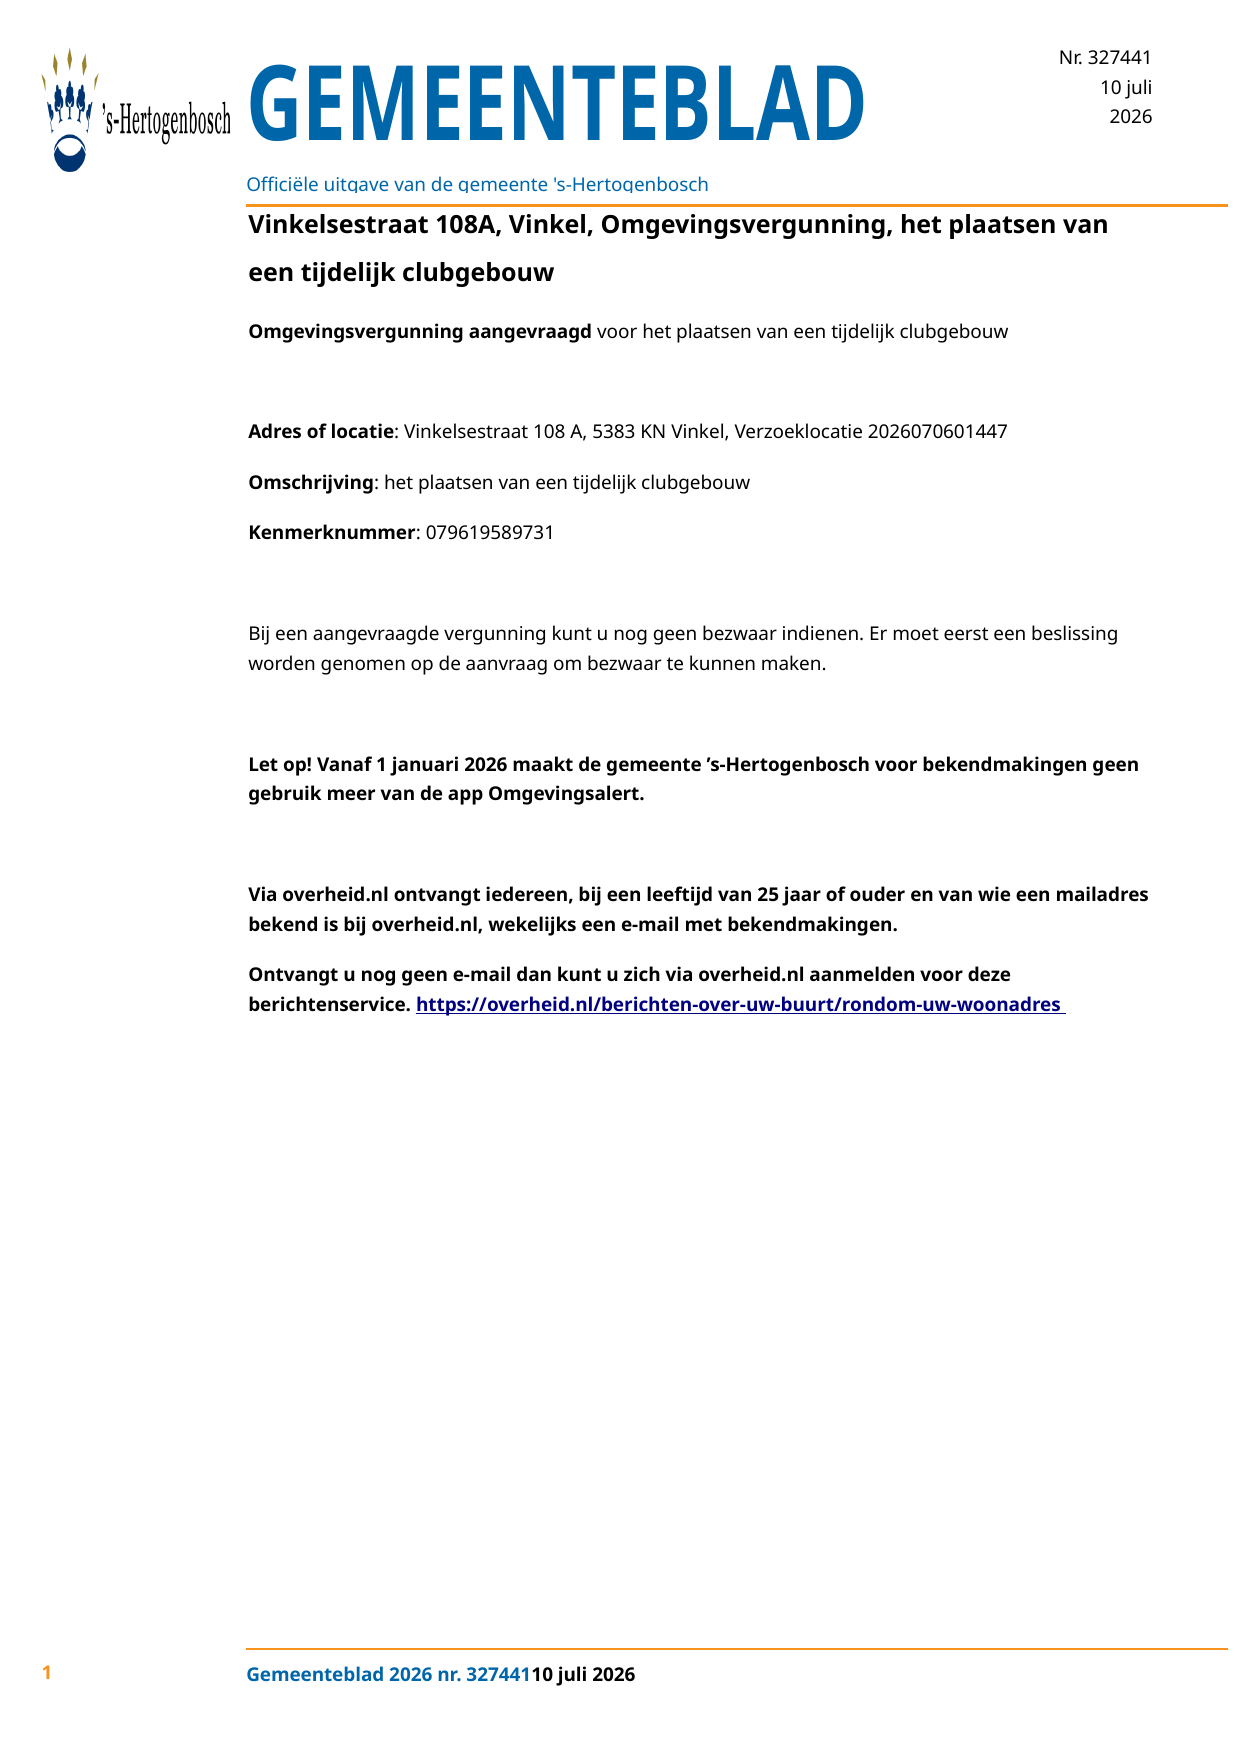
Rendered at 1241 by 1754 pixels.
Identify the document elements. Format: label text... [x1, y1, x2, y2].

text Ontvangt u nog geen e-mail dan kunt u zich via overheid.nl aanmelden voor deze berichtenservice. https://overheid.nl/berichten-over-uw-buurt/rondom-uw-woonadres [248, 961, 1152, 1017]
text Via overheid.nl ontvangt iedereen, bij een leeftijd van 25 jaar of ouder en van wie een mailadres bekend is bij overheid.nl, wekelijks een e-mail met bekendmakingen. [248, 881, 1152, 937]
picture [41, 47, 231, 172]
text Adres of locatie: Vinkelsestraat 108 A, 5383 KN Vinkel, Verzoeklocatie 2026070601447 [248, 419, 1152, 444]
text Omschrijving: het plaatsen van een tijdelijk clubgebouw [248, 469, 1152, 495]
text Vinkelsestraat 108A, Vinkel, Omgevingsvergunning, het plaatsen van een tijdelijk clubgebouw [248, 207, 1152, 288]
text Bij een aangevraagde vergunning kunt u nog geen bezwaar indienen. Er moet eerst een beslissing worden genomen op de aanvraag om bezwaar te kunnen maken. [248, 620, 1152, 676]
text Omgevingsvergunning aangevraagd voor het plaatsen van een tijdelijk clubgebouw [248, 318, 1152, 344]
text Kenmerknummer: 079619589731 [248, 519, 1152, 545]
text Let op! Vanaf 1 januari 2026 maakt de gemeente ’s-Hertogenbosch voor bekendmakingen geen gebruik meer van de app Omgevingsalert. [248, 751, 1152, 806]
